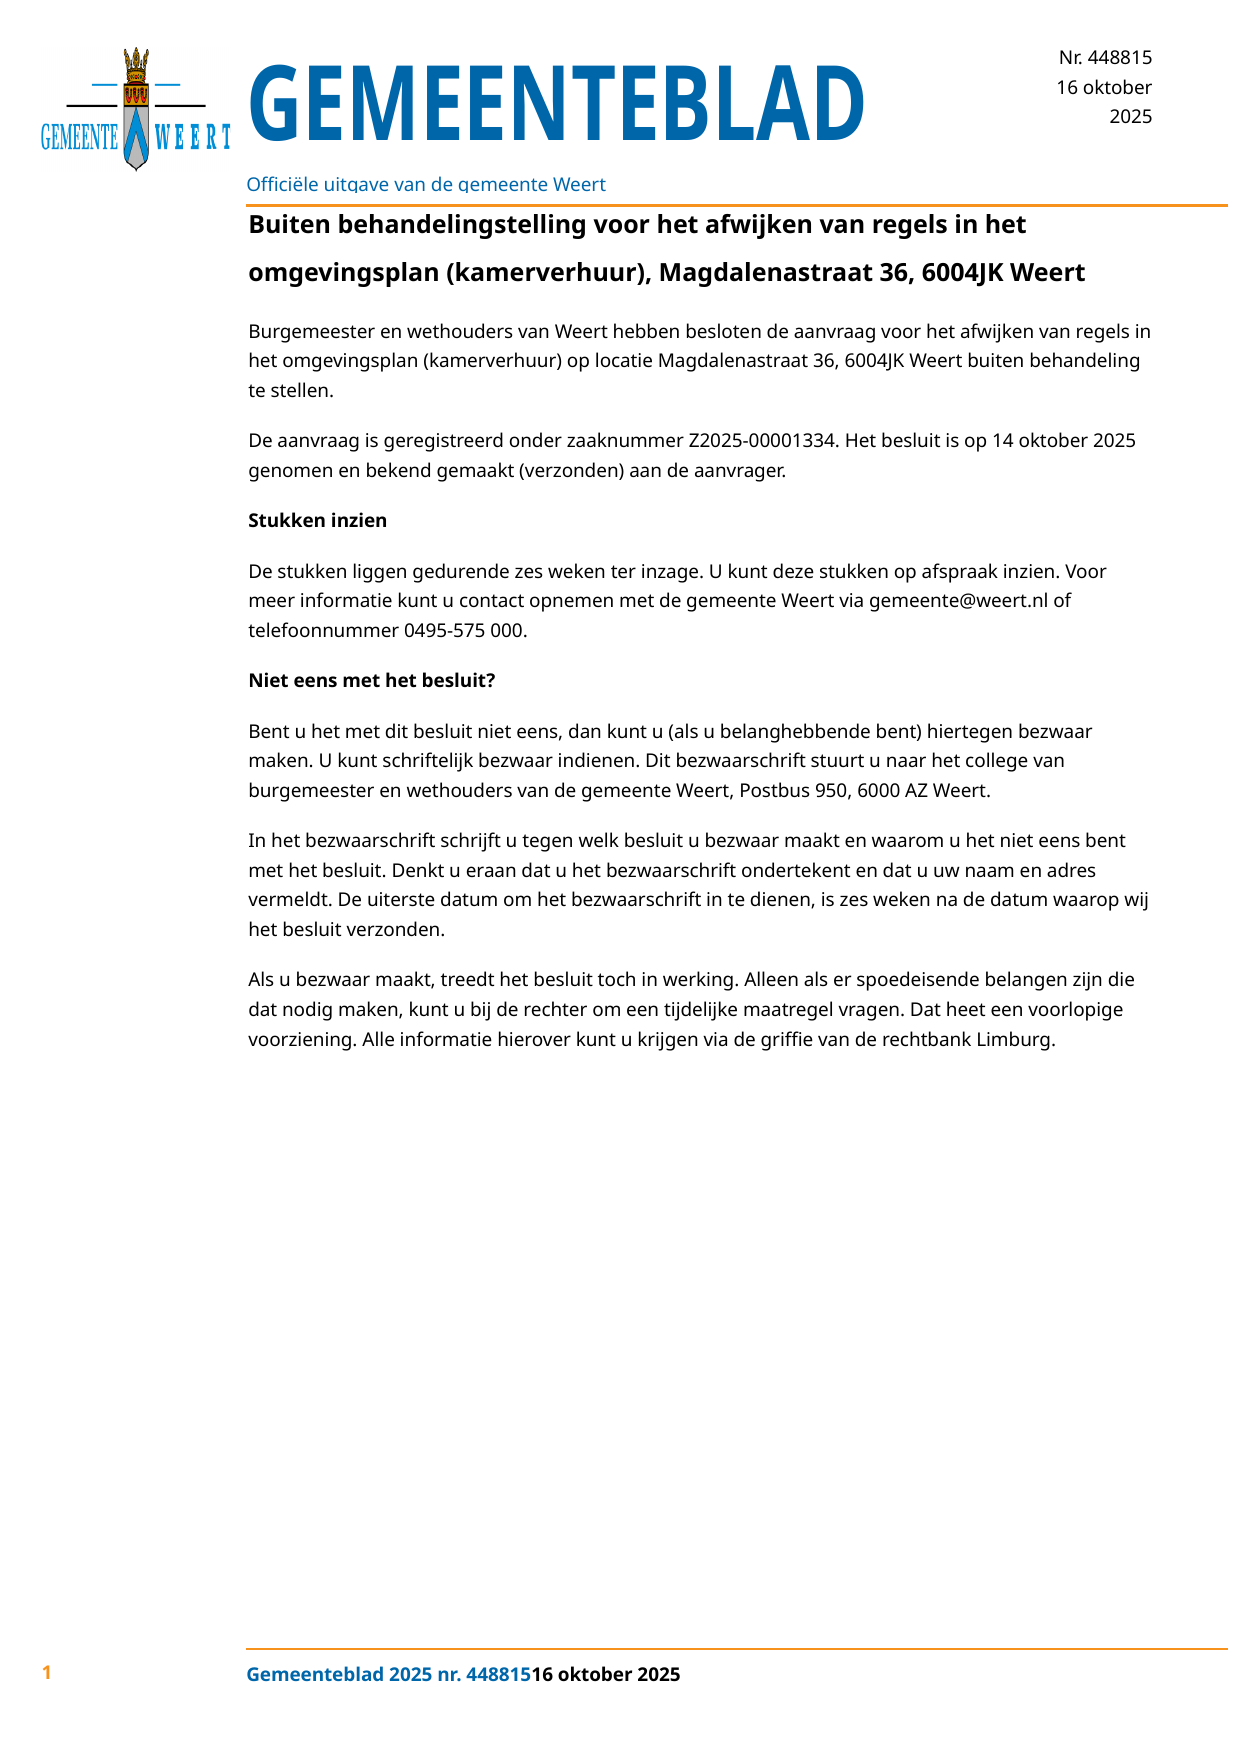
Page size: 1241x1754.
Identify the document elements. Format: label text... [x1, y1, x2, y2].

text Stukken inzien [248, 507, 1152, 533]
text De aanvraag is geregistreerd onder zaaknummer Z2025-00001334. Het besluit is op 14 oktober 2025 genomen en bekend gemaakt (verzonden) aan de aanvrager. [248, 427, 1152, 483]
text Bent u het met dit besluit niet eens, dan kunt u (als u belanghebbende bent) hiertegen bezwaar maken. U kunt schriftelijk bezwaar indienen. Dit bezwaarschrift stuurt u naar het college van burgemeester en wethouders van de gemeente Weert, Postbus 950, 6000 AZ Weert. [248, 718, 1152, 803]
picture [41, 47, 231, 172]
text De stukken liggen gedurende zes weken ter inzage. U kunt deze stukken op afspraak inzien. Voor meer informatie kunt u contact opnemen met de gemeente Weert via gemeente@weert.nl of telefoonnummer 0495-575 000. [248, 558, 1152, 643]
text Burgemeester en wethouders van Weert hebben besloten de aanvraag voor het afwijken van regels in het omgevingsplan (kamerverhuur) op locatie Magdalenastraat 36, 6004JK Weert buiten behandeling te stellen. [248, 318, 1152, 403]
text Niet eens met het besluit? [248, 667, 1152, 693]
text Buiten behandelingstelling voor het afwijken van regels in het omgevingsplan (kamerverhuur), Magdalenastraat 36, 6004JK Weert [248, 207, 1152, 288]
text In het bezwaarschrift schrijft u tegen welk besluit u bezwaar maakt en waarom u het niet eens bent met het besluit. Denkt u eraan dat u het bezwaarschrift ondertekent en dat u uw naam en adres vermeldt. De uiterste datum om het bezwaarschrift in te dienen, is zes weken na de datum waarop wij het besluit verzonden. [248, 827, 1152, 942]
text Als u bezwaar maakt, treedt het besluit toch in werking. Alleen als er spoedeisende belangen zijn die dat nodig maken, kunt u bij de rechter om een tijdelijke maatregel vragen. Dat heet een voorlopige voorziening. Alle informatie hierover kunt u krijgen via de griffie van de rechtbank Limburg. [248, 967, 1152, 1052]
